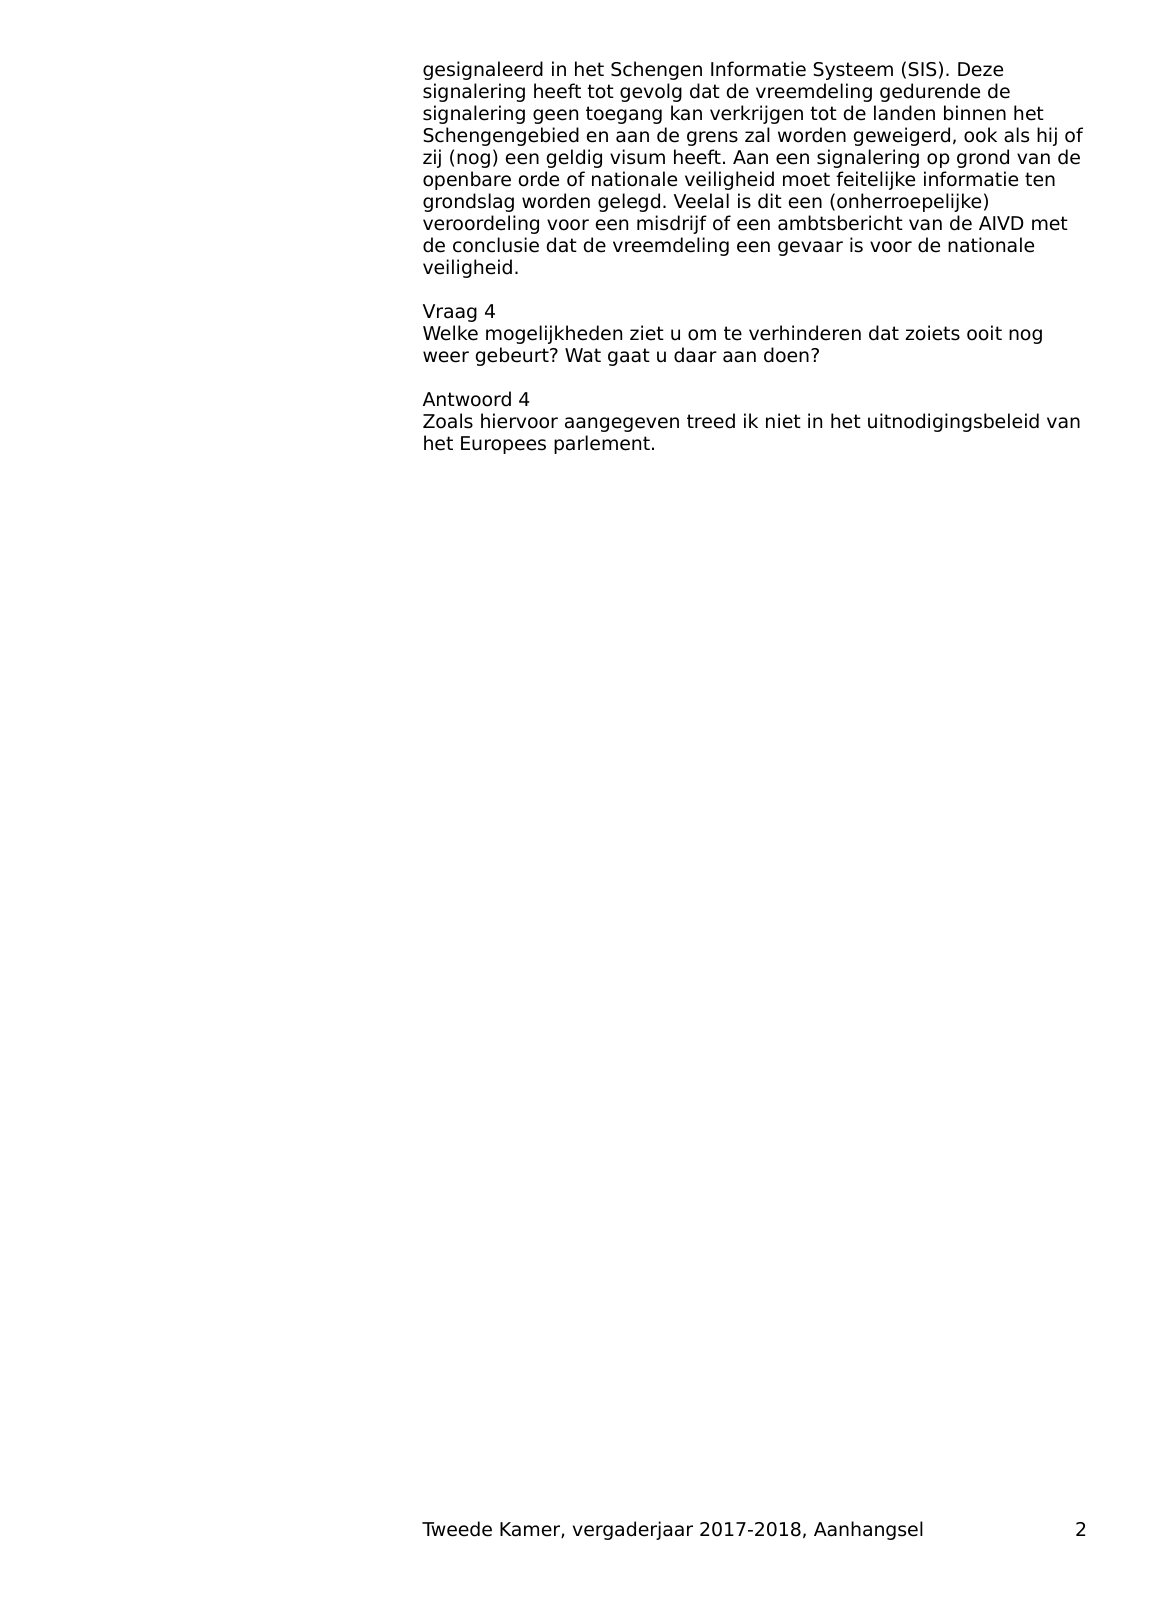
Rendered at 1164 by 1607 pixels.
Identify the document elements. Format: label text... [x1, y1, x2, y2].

text Antwoord 4 [422, 389, 1087, 411]
text Zoals hiervoor aangegeven treed ik niet in het uitnodigingsbeleid van het Europees parlement. [422, 411, 1087, 455]
text Vraag 4 [422, 301, 1087, 323]
text gesignaleerd in het Schengen Informatie Systeem (SIS). Deze signalering heeft tot gevolg dat de vreemdeling gedurende de signalering geen toegang kan verkrijgen tot de landen binnen het Schengengebied en aan de grens zal worden geweigerd, ook als hij of zij (nog) een geldig visum heeft. Aan een signalering op grond van de openbare orde of nationale veiligheid moet feitelijke informatie ten grondslag worden gelegd. Veelal is dit een (onherroepelijke) veroordeling voor een misdrijf of een ambtsbericht van de AIVD met de conclusie dat de vreemdeling een gevaar is voor de nationale veiligheid. [422, 59, 1087, 279]
text Welke mogelijkheden ziet u om te verhinderen dat zoiets ooit nog weer gebeurt? Wat gaat u daar aan doen? [422, 323, 1087, 367]
